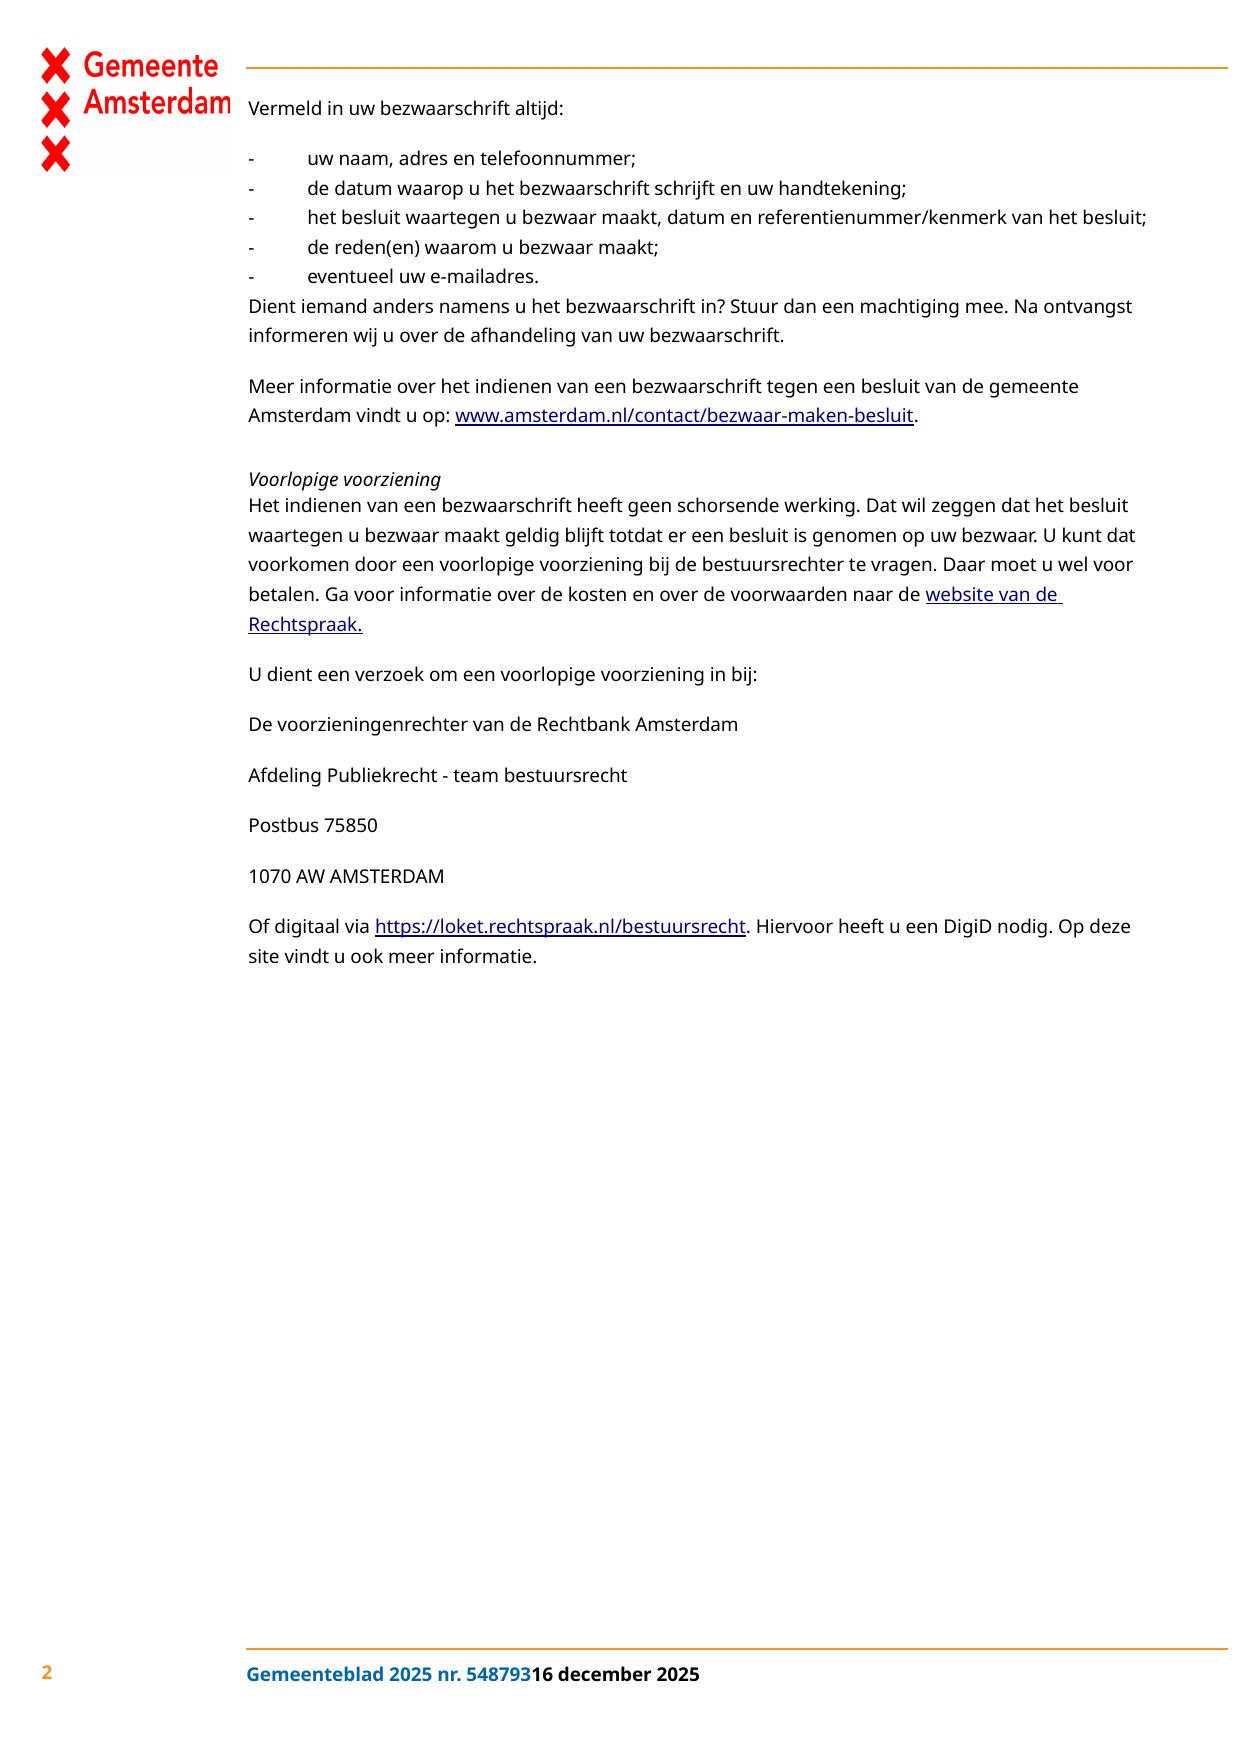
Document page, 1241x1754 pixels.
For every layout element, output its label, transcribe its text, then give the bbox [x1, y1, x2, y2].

list eventueel uw e-mailadres. [248, 263, 1152, 289]
list het besluit waartegen u bezwaar maakt, datum en referentienummer/kenmerk van het besluit; [248, 204, 1152, 230]
text Meer informatie over het indienen van een bezwaarschrift tegen een besluit van de gemeente Amsterdam vindt u op: www.amsterdam.nl/contact/bezwaar-maken-besluit. [248, 373, 1152, 428]
text Voorlopige voorziening [248, 467, 1152, 492]
list de reden(en) waarom u bezwaar maakt; [248, 234, 1152, 260]
text De voorzieningenrechter van de Rechtbank Amsterdam [248, 712, 1152, 737]
list uw naam, adres en telefoonnummer; [248, 145, 1152, 171]
text Of digitaal via https://loket.rechtspraak.nl/bestuursrecht. Hiervoor heeft u een DigiD nodig. Op deze site vindt u ook meer informatie. [248, 913, 1152, 968]
text Afdeling Publiekrecht - team bestuursrecht [248, 762, 1152, 788]
list de datum waarop u het bezwaarschrift schrijft en uw handtekening; [248, 175, 1152, 201]
picture [41, 47, 231, 172]
text Postbus 75850 [248, 812, 1152, 838]
text U dient een verzoek om een voorlopige voorziening in bij: [248, 661, 1152, 687]
text Vermeld in uw bezwaarschrift altijd: [248, 95, 1152, 121]
text Dient iemand anders namens u het bezwaarschrift in? Stuur dan een machtiging mee. Na ontvangst informeren wij u over de afhandeling van uw bezwaarschrift. [248, 293, 1152, 348]
text Het indienen van een bezwaarschrift heeft geen schorsende werking. Dat wil zeggen dat het besluit waartegen u bezwaar maakt geldig blijft totdat er een besluit is genomen op uw bezwaar. U kunt dat voorkomen door een voorlopige voorziening bij de bestuursrechter te vragen. Daar moet u wel voor betalen. Ga voor informatie over de kosten en over de voorwaarden naar de website van de Rechtspraak. [248, 492, 1152, 636]
text 1070 AW AMSTERDAM [248, 863, 1152, 888]
